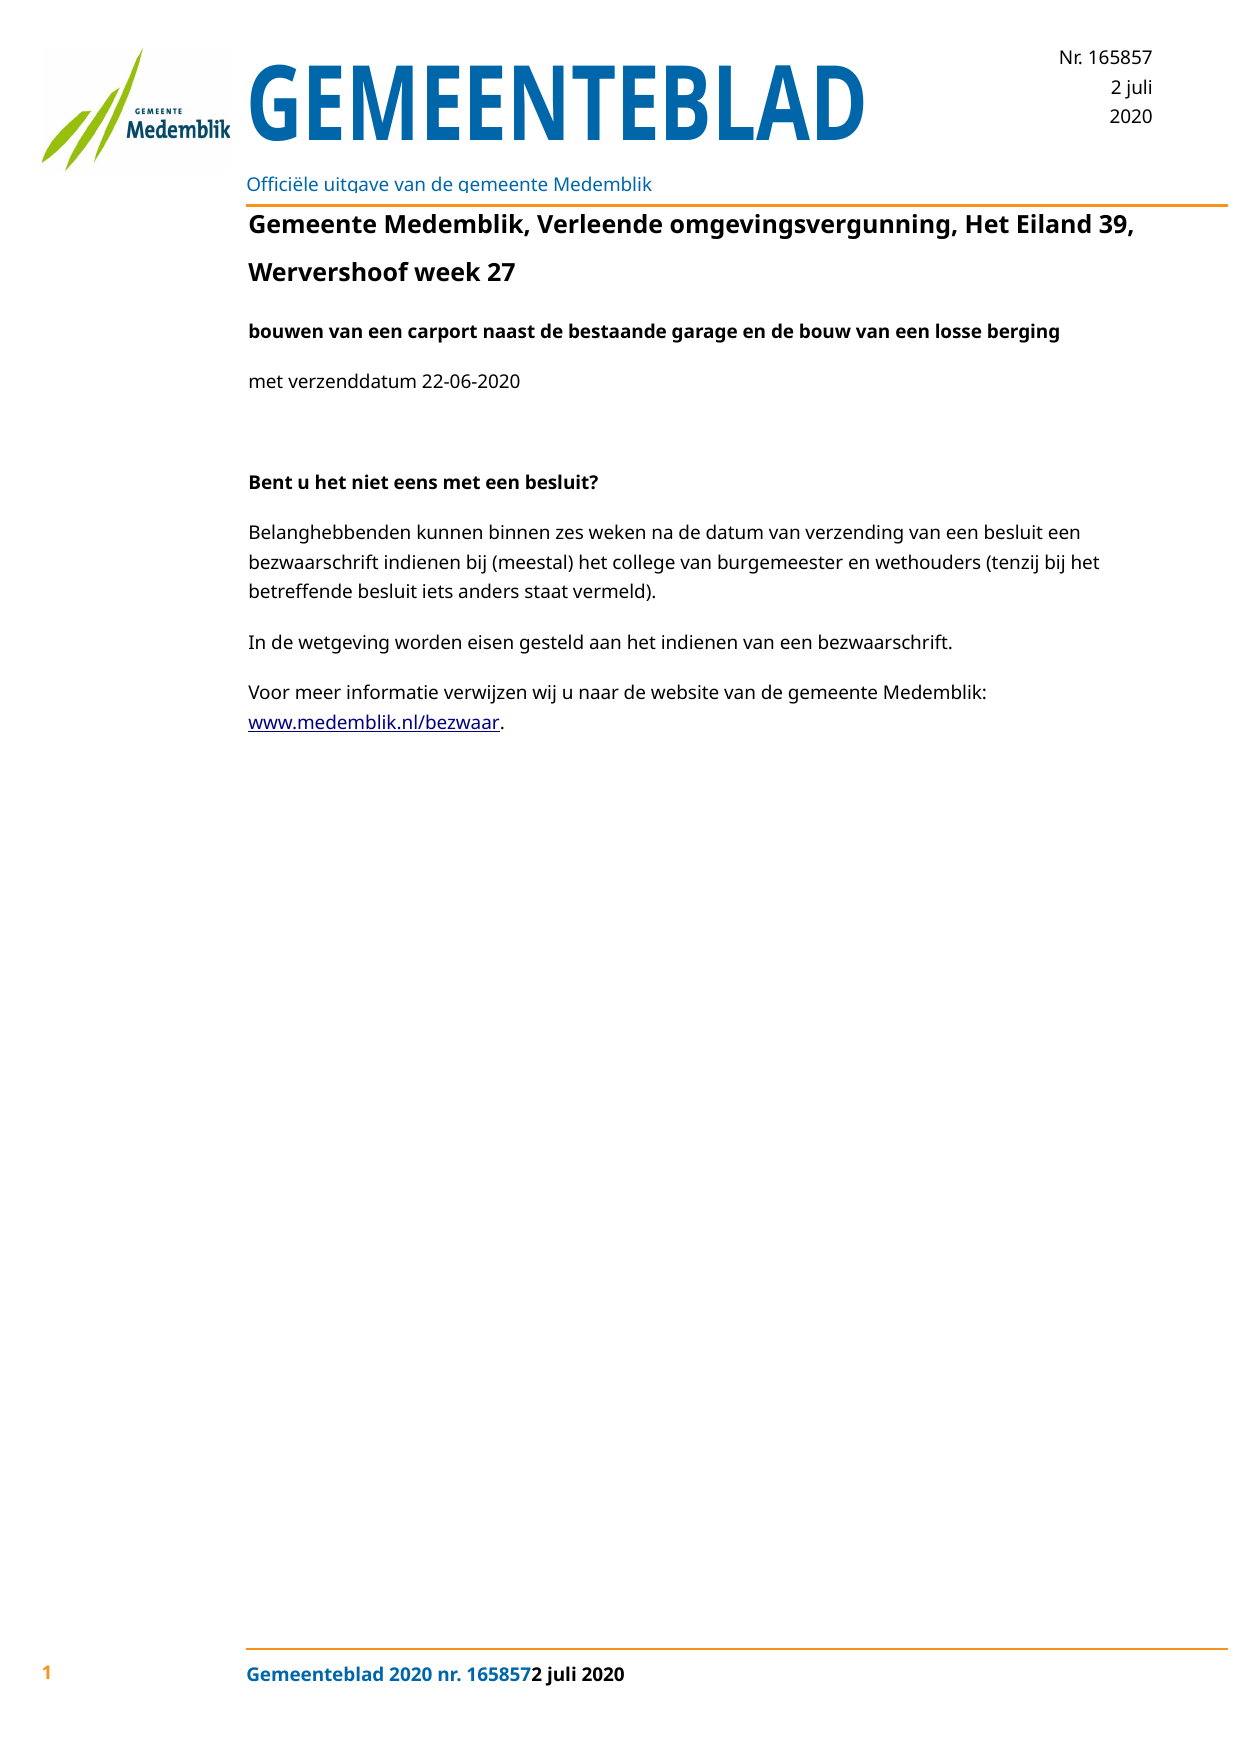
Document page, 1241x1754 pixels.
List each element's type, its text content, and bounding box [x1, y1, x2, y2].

text In de wetgeving worden eisen gesteld aan het indienen van een bezwaarschrift. [248, 629, 1152, 655]
text Gemeente Medemblik, Verleende omgevingsvergunning, Het Eiland 39, Wervershoof week 27 [248, 207, 1152, 288]
text Belanghebbenden kunnen binnen zes weken na de datum van verzending van een besluit een bezwaarschrift indienen bij (meestal) het college van burgemeester en wethouders (tenzij bij het betreffende besluit iets anders staat vermeld). [248, 519, 1152, 604]
text met verzenddatum 22-06-2020 [248, 368, 1152, 394]
text Voor meer informatie verwijzen wij u naar de website van de gemeente Medemblik: www.medemblik.nl/bezwaar. [248, 679, 1152, 735]
picture [41, 47, 231, 172]
text Bent u het niet eens met een besluit? [248, 469, 1152, 495]
text bouwen van een carport naast de bestaande garage en de bouw van een losse berging [248, 318, 1152, 344]
